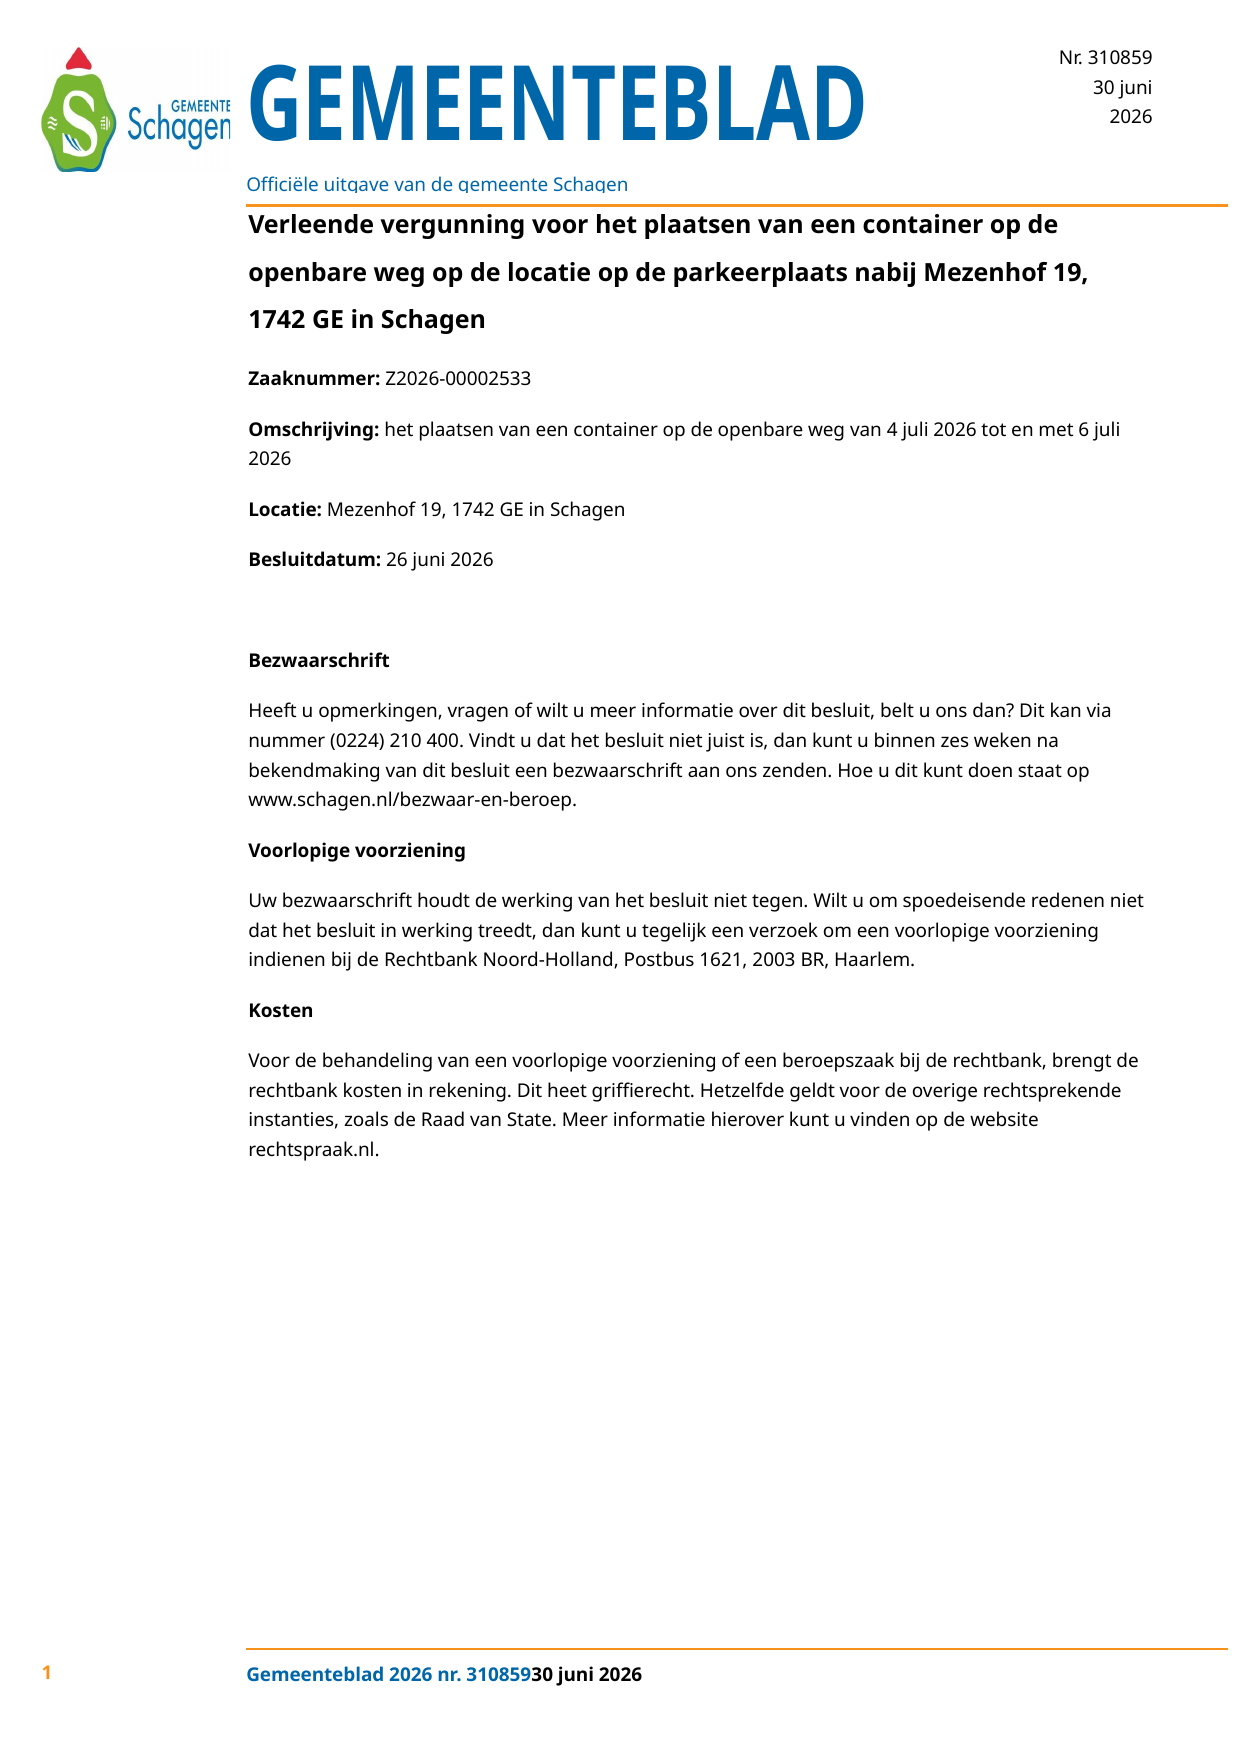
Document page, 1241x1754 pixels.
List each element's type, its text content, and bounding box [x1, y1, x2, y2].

text Bezwaarschrift [248, 647, 1152, 673]
text Kosten [248, 997, 1152, 1022]
text Zaaknummer: Z2026-00002533 [248, 366, 1152, 391]
picture [41, 47, 231, 172]
text Voorlopige voorziening [248, 837, 1152, 862]
text Uw bezwaarschrift houdt de werking van het besluit niet tegen. Wilt u om spoedeisende redenen niet dat het besluit in werking treedt, dan kunt u tegelijk een verzoek om een voorlopige voorziening indienen bij de Rechtbank Noord-Holland, Postbus 1621, 2003 BR, Haarlem. [248, 887, 1152, 972]
text Besluitdatum: 26 juni 2026 [248, 546, 1152, 572]
text Voor de behandeling van een voorlopige voorziening of een beroepszaak bij de rechtbank, brengt de rechtbank kosten in rekening. Dit heet griffierecht. Hetzelfde geldt voor de overige rechtsprekende instanties, zoals de Raad van State. Meer informatie hierover kunt u vinden op de website rechtspraak.nl. [248, 1047, 1152, 1162]
text Heeft u opmerkingen, vragen of wilt u meer informatie over dit besluit, belt u ons dan? Dit kan via nummer (0224) 210 400. Vindt u dat het besluit niet juist is, dan kunt u binnen zes weken na bekendmaking van dit besluit een bezwaarschrift aan ons zenden. Hoe u dit kunt doen staat op www.schagen.nl/bezwaar-en-beroep. [248, 698, 1152, 812]
text Omschrijving: het plaatsen van een container op de openbare weg van 4 juli 2026 tot en met 6 juli 2026 [248, 416, 1152, 471]
text Verleende vergunning voor het plaatsen van een container op de openbare weg op de locatie op de parkeerplaats nabij Mezenhof 19, 1742 GE in Schagen [248, 207, 1152, 336]
text Locatie: Mezenhof 19, 1742 GE in Schagen [248, 496, 1152, 522]
